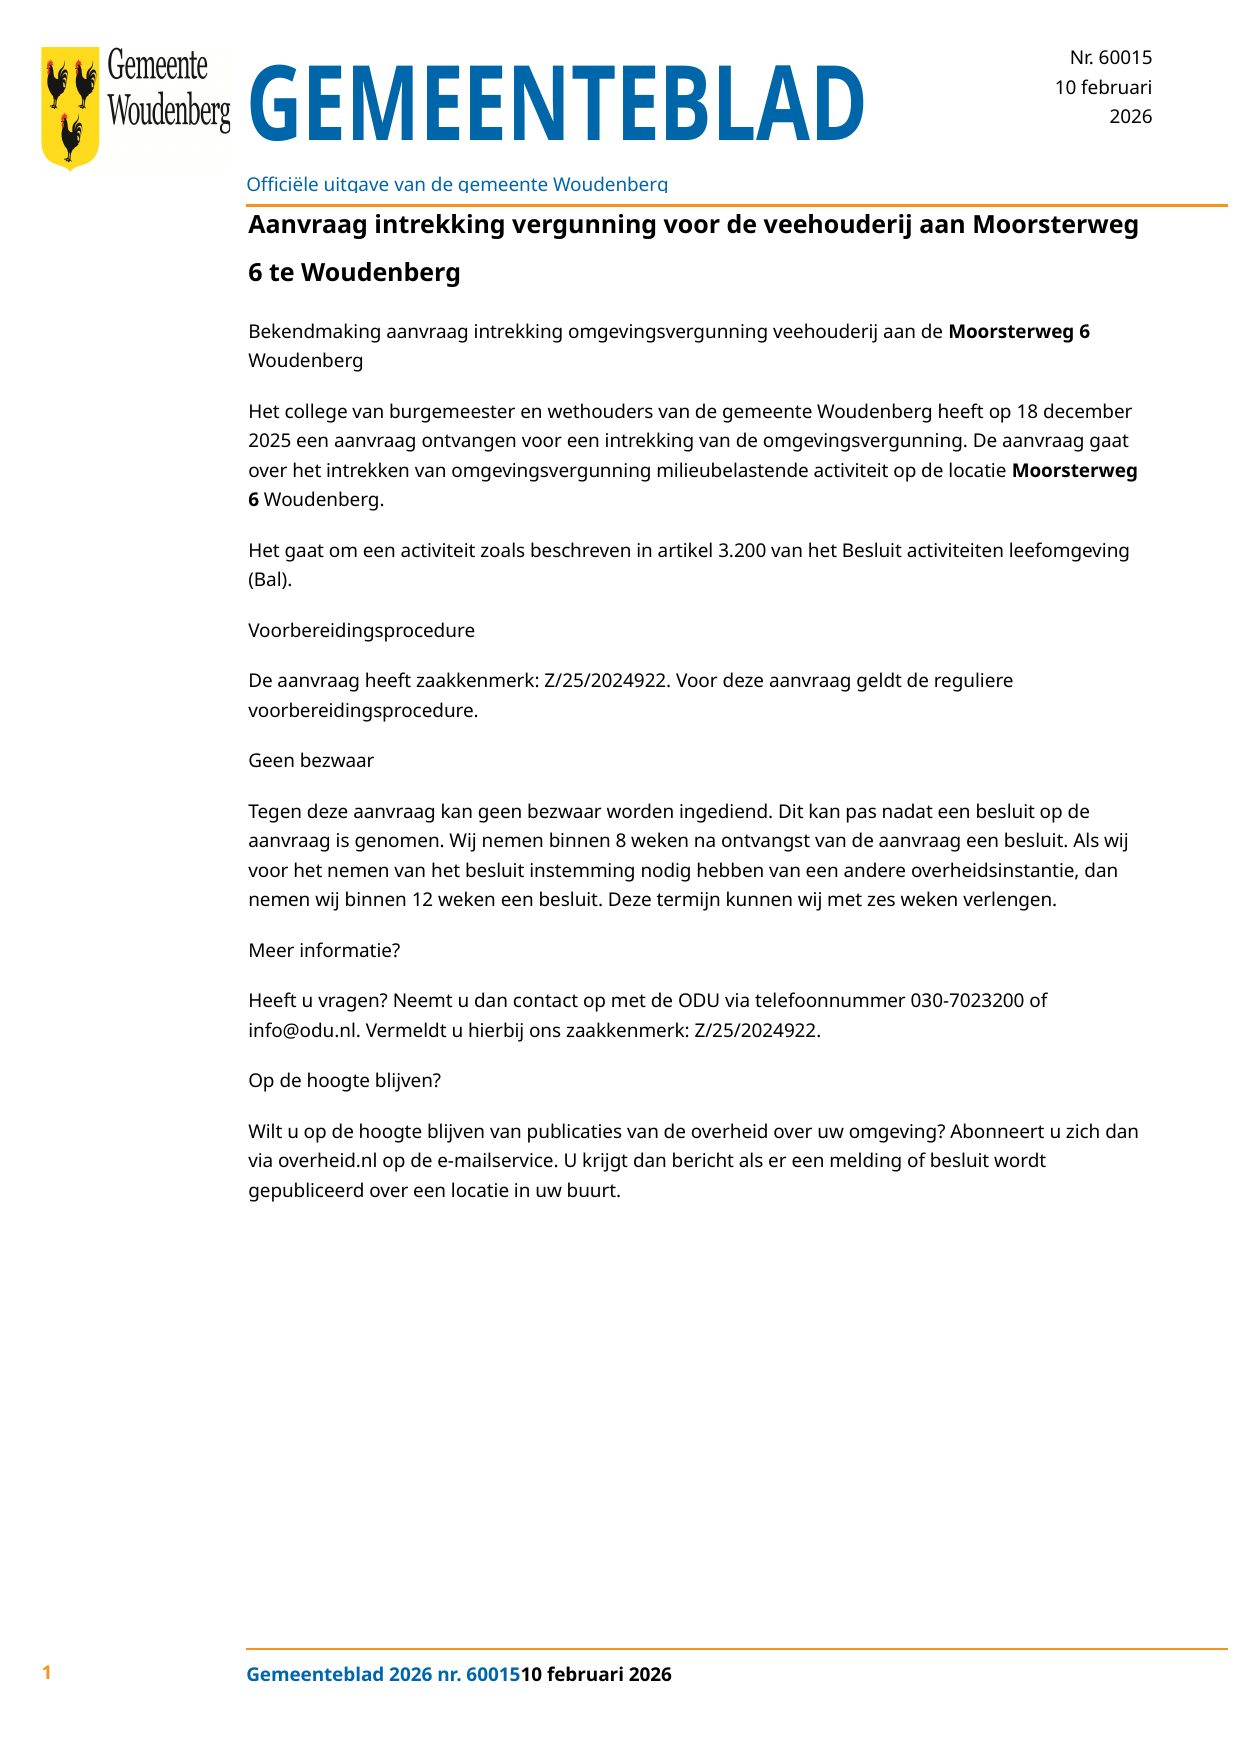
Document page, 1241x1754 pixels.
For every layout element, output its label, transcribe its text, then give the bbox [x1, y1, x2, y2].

text Geen bezwaar [248, 747, 1152, 773]
text Bekendmaking aanvraag intrekking omgevingsvergunning veehouderij aan de Moorsterweg 6 Woudenberg [248, 318, 1152, 373]
text Tegen deze aanvraag kan geen bezwaar worden ingediend. Dit kan pas nadat een besluit op de aanvraag is genomen. Wij nemen binnen 8 weken na ontvangst van de aanvraag een besluit. Als wij voor het nemen van het besluit instemming nodig hebben van een andere overheidsinstantie, dan nemen wij binnen 12 weken een besluit. Deze termijn kunnen wij met zes weken verlengen. [248, 798, 1152, 912]
text Het gaat om een activiteit zoals beschreven in artikel 3.200 van het Besluit activiteiten leefomgeving (Bal). [248, 537, 1152, 592]
text Heeft u vragen? Neemt u dan contact op met de ODU via telefoonnummer 030-7023200 of info@odu.nl. Vermeldt u hierbij ons zaakkenmerk: Z/25/2024922. [248, 987, 1152, 1043]
picture [41, 47, 231, 172]
text Aanvraag intrekking vergunning voor de veehouderij aan Moorsterweg 6 te Woudenberg [248, 207, 1152, 288]
text Voorbereidingsprocedure [248, 617, 1152, 643]
text De aanvraag heeft zaakkenmerk: Z/25/2024922. Voor deze aanvraag geldt de reguliere voorbereidingsprocedure. [248, 667, 1152, 723]
text Het college van burgemeester en wethouders van de gemeente Woudenberg heeft op 18 december 2025 een aanvraag ontvangen voor een intrekking van de omgevingsvergunning. De aanvraag gaat over het intrekken van omgevingsvergunning milieubelastende activiteit op de locatie Moorsterweg 6 Woudenberg. [248, 398, 1152, 512]
text Op de hoogte blijven? [248, 1067, 1152, 1093]
text Meer informatie? [248, 937, 1152, 963]
text Wilt u op de hoogte blijven van publicaties van de overheid over uw omgeving? Abonneert u zich dan via overheid.nl op de e-mailservice. U krijgt dan bericht als er een melding of besluit wordt gepubliceerd over een locatie in uw buurt. [248, 1118, 1152, 1203]
